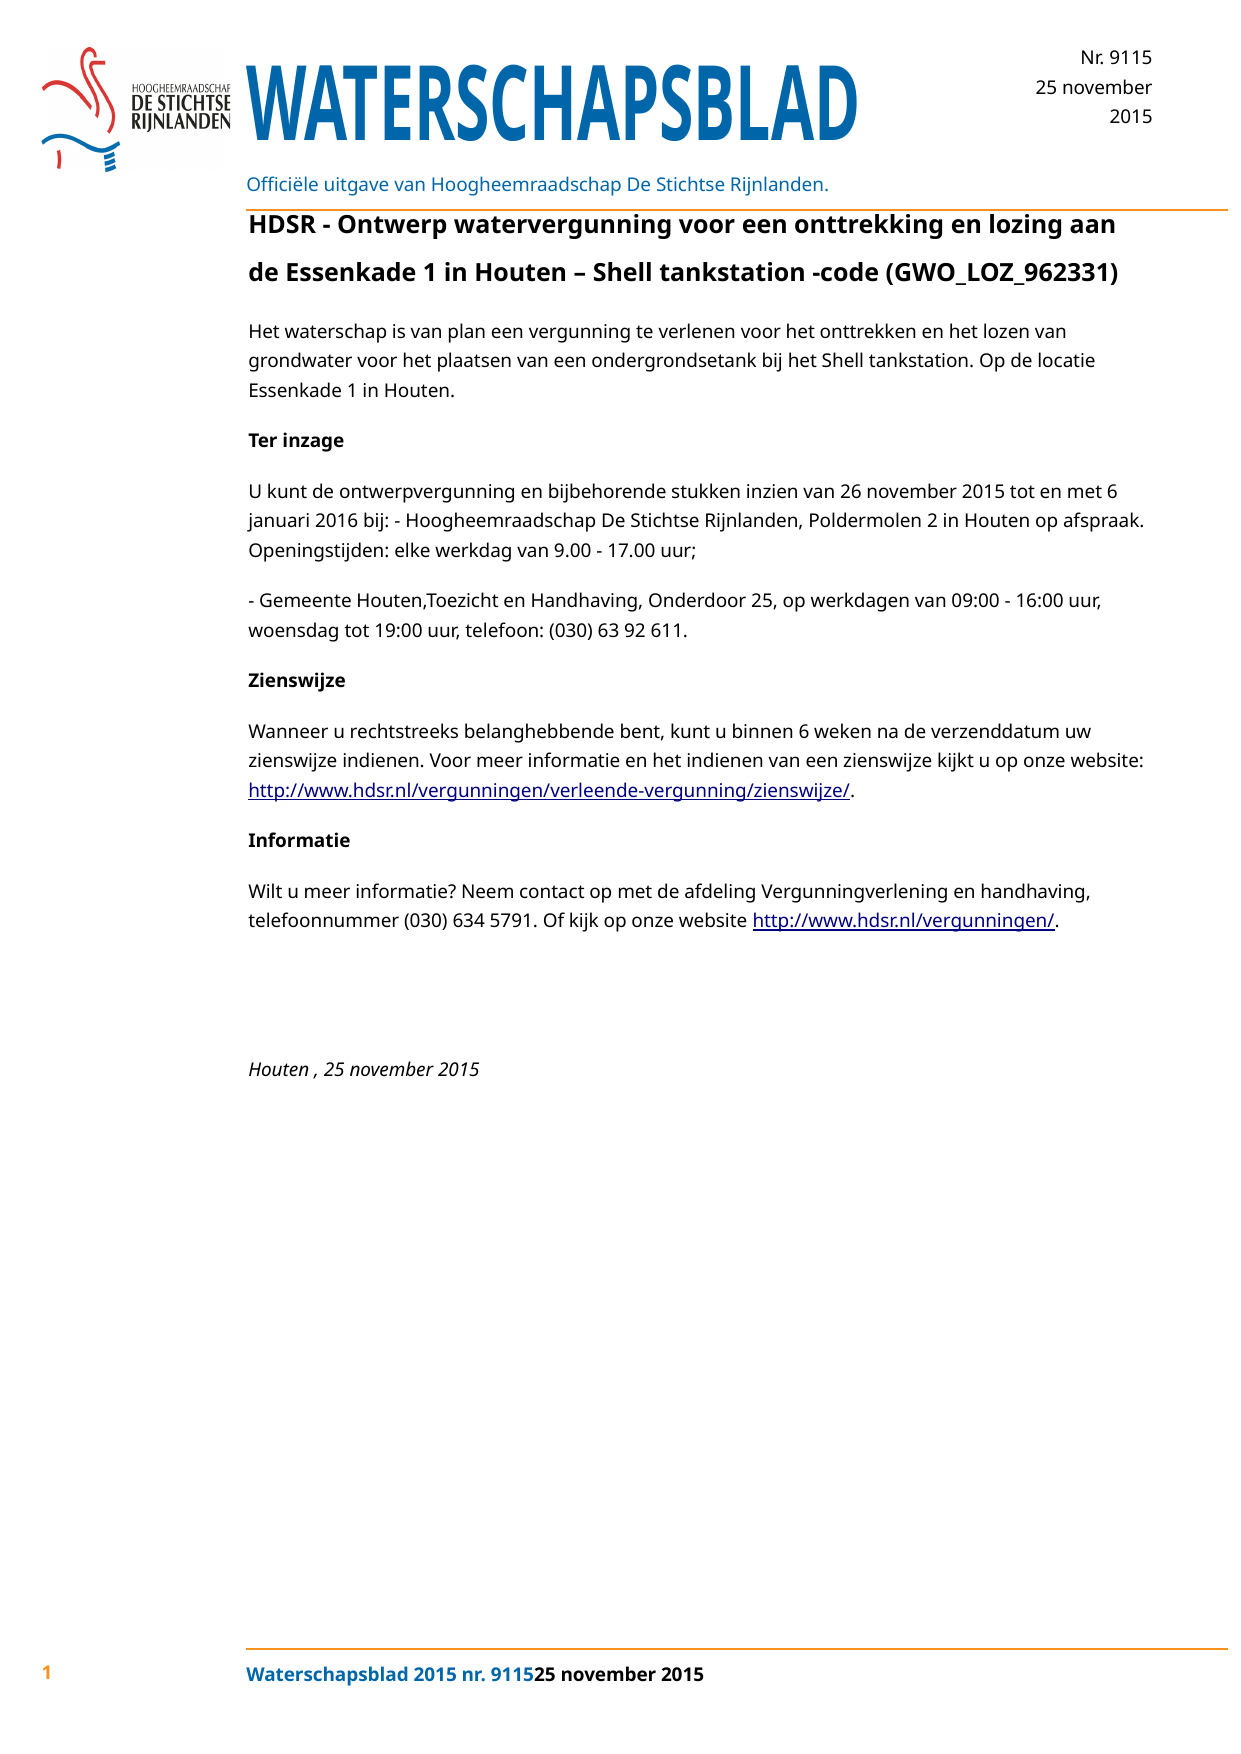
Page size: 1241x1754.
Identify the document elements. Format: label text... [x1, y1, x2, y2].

picture [41, 47, 231, 172]
text Houten , 25 november 2015 [248, 1056, 1152, 1082]
text Ter inzage [248, 427, 1152, 453]
text HDSR - Ontwerp watervergunning voor een onttrekking en lozing aan de Essenkade 1 in Houten – Shell tankstation -code (GWO_LOZ_962331) [248, 211, 1152, 288]
text Het waterschap is van plan een vergunning te verlenen voor het onttrekken en het lozen van grondwater voor het plaatsen van een ondergrondsetank bij het Shell tankstation. Op de locatie Essenkade 1 in Houten. [248, 318, 1152, 403]
text - Gemeente Houten,Toezicht en Handhaving, Onderdoor 25, op werkdagen van 09:00 - 16:00 uur, woensdag tot 19:00 uur, telefoon: (030) 63 92 611. [248, 587, 1152, 643]
text Wilt u meer informatie? Neem contact op met de afdeling Vergunningverlening en handhaving, telefoonnummer (030) 634 5791. Of kijk op onze website http://www.hdsr.nl/vergunningen/. [248, 878, 1152, 933]
text Zienswijze [248, 667, 1152, 693]
text U kunt de ontwerpvergunning en bijbehorende stukken inzien van 26 november 2015 tot en met 6 januari 2016 bij: - Hoogheemraadschap De Stichtse Rijnlanden, Poldermolen 2 in Houten op afspraak. Openingstijden: elke werkdag van 9.00 - 17.00 uur; [248, 478, 1152, 563]
text Informatie [248, 827, 1152, 853]
text Wanneer u rechtstreeks belanghebbende bent, kunt u binnen 6 weken na de verzenddatum uw zienswijze indienen. Voor meer informatie en het indienen van een zienswijze kijkt u op onze website: http://www.hdsr.nl/vergunningen/verleende-vergunning/zienswijze/. [248, 718, 1152, 803]
